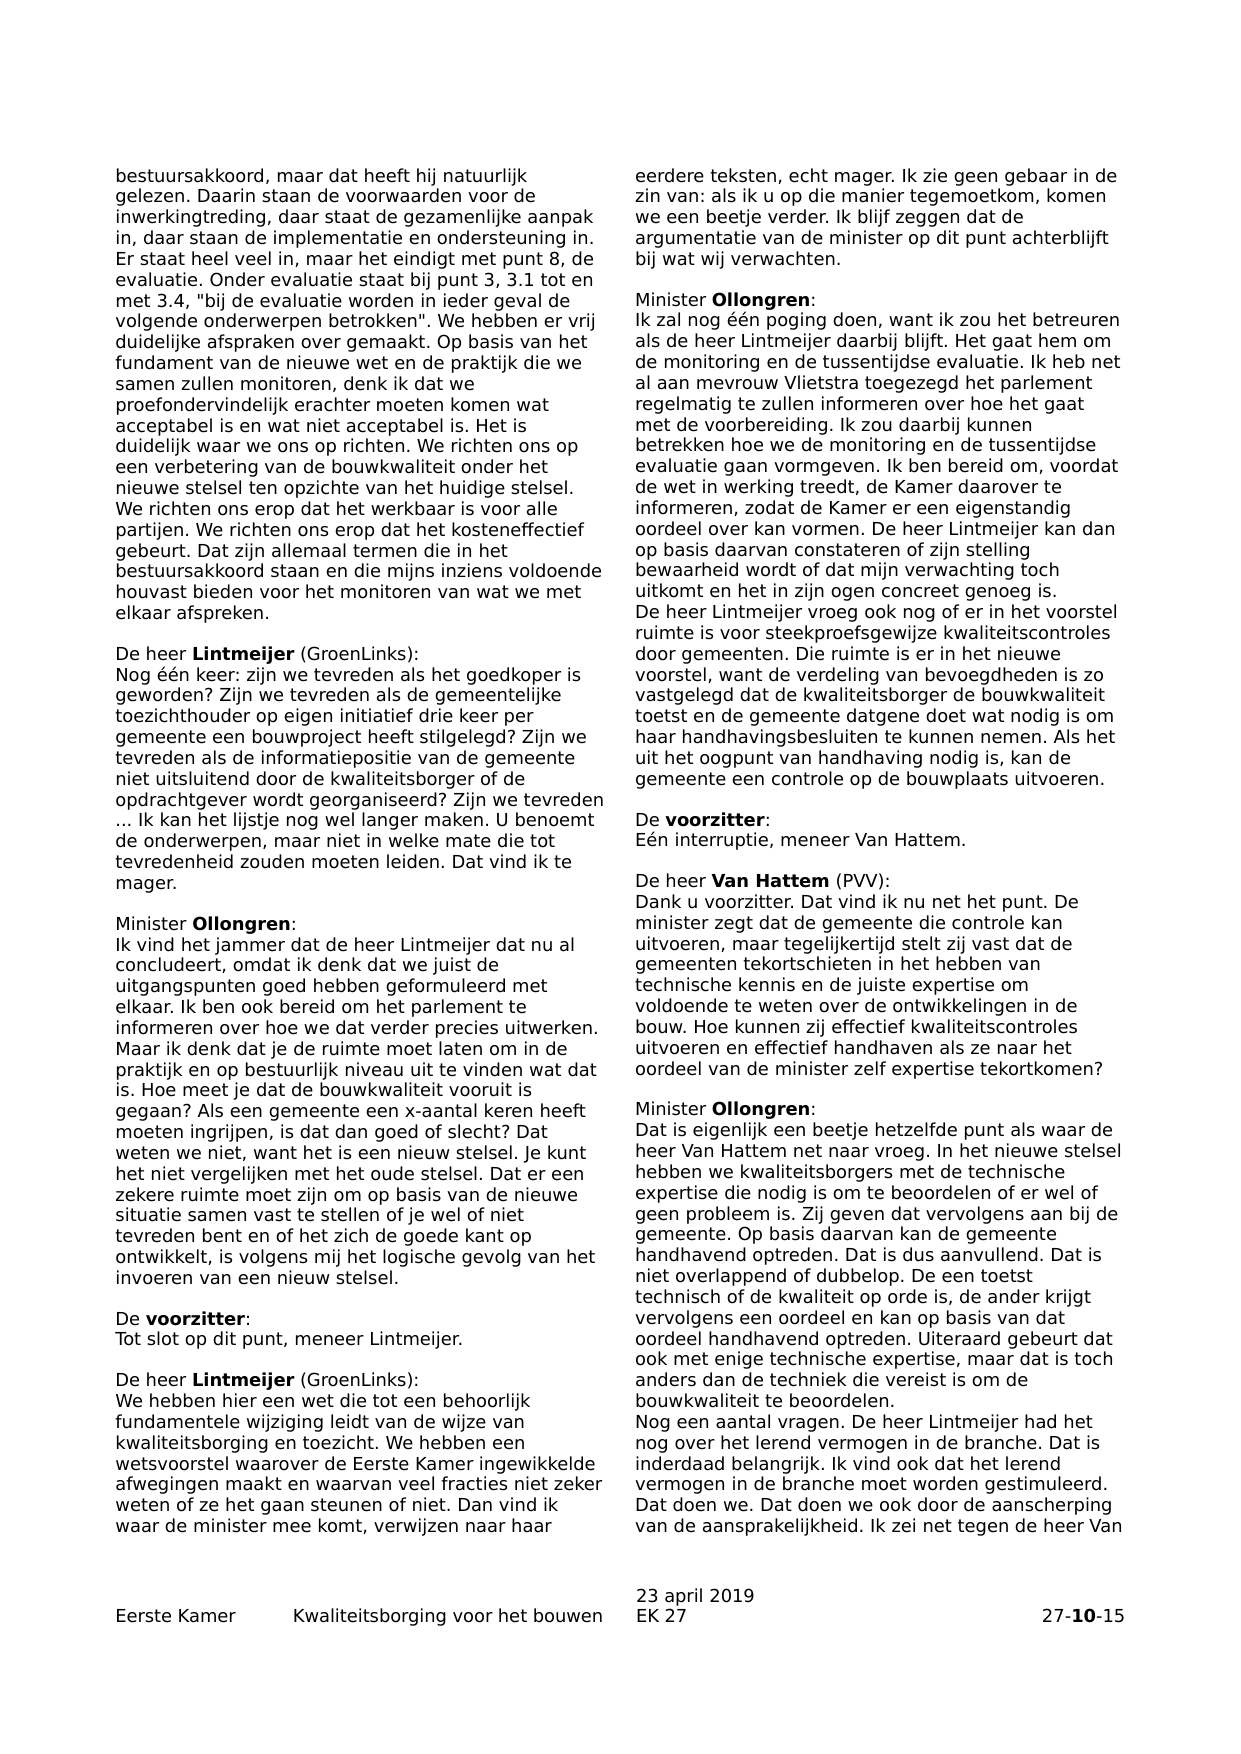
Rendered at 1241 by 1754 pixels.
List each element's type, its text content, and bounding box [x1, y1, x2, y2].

text Ik vind het jammer dat de heer Lintmeijer dat nu al concludeert, omdat ik denk dat we juist de uitgangspunten goed hebben geformuleerd met elkaar. Ik ben ook bereid om het parlement te informeren over hoe we dat verder precies uitwerken. Maar ik denk dat je de ruimte moet laten om in de praktijk en op bestuurlijk niveau uit te vinden wat dat is. Hoe meet je dat de bouwkwaliteit vooruit is gegaan? Als een gemeente een x-aantal keren heeft moeten ingrijpen, is dat dan goed of slecht? Dat weten we niet, want het is een nieuw stelsel. Je kunt het niet vergelijken met het oude stelsel. Dat er een zekere ruimte moet zijn om op basis van de nieuwe situatie samen vast te stellen of je wel of niet tevreden bent en of het zich de goede kant op ontwikkelt, is volgens mij het logische gevolg van het invoeren van een nieuw stelsel. [115, 934, 605, 1288]
text Minister Ollongren: [635, 1099, 1125, 1120]
text De heer Lintmeijer (GroenLinks): [115, 644, 605, 664]
text Eén interruptie, meneer Van Hattem. [635, 830, 1125, 851]
text eerdere teksten, echt mager. Ik zie geen gebaar in de zin van: als ik u op die manier tegemoetkom, komen we een beetje verder. Ik blijf zeggen dat de argumentatie van de minister op dit punt achterblijft bij wat wij verwachten. [635, 165, 1125, 269]
text Minister Ollongren: [115, 913, 605, 934]
text De heer Van Hattem (PVV): [635, 871, 1125, 892]
text Nog één keer: zijn we tevreden als het goedkoper is geworden? Zijn we tevreden als de gemeentelijke toezichthouder op eigen initiatief drie keer per gemeente een bouwproject heeft stilgelegd? Zijn we tevreden als de informatiepositie van de gemeente niet uitsluitend door de kwaliteitsborger of de opdrachtgever wordt georganiseerd? Zijn we tevreden ... Ik kan het lijstje nog wel langer maken. U benoemt de onderwerpen, maar niet in welke mate die tot tevredenheid zouden moeten leiden. Dat vind ik te mager. [115, 664, 605, 893]
text Dank u voorzitter. Dat vind ik nu net het punt. De minister zegt dat de gemeente die controle kan uitvoeren, maar tegelijkertijd stelt zij vast dat de gemeenten tekortschieten in het hebben van technische kennis en de juiste expertise om voldoende te weten over de ontwikkelingen in de bouw. Hoe kunnen zij effectief kwaliteitscontroles uitvoeren en effectief handhaven als ze naar het oordeel van de minister zelf expertise tekortkomen? [635, 892, 1125, 1079]
text bestuursakkoord, maar dat heeft hij natuurlijk gelezen. Daarin staan de voorwaarden voor de inwerkingtreding, daar staat de gezamenlijke aanpak in, daar staan de implementatie en ondersteuning in. Er staat heel veel in, maar het eindigt met punt 8, de evaluatie. Onder evaluatie staat bij punt 3, 3.1 tot en met 3.4, "bij de evaluatie worden in ieder geval de volgende onderwerpen betrokken". We hebben er vrij duidelijke afspraken over gemaakt. Op basis van het fundament van de nieuwe wet en de praktijk die we samen zullen monitoren, denk ik dat we proefondervindelijk erachter moeten komen wat acceptabel is en wat niet acceptabel is. Het is duidelijk waar we ons op richten. We richten ons op een verbetering van de bouwkwaliteit onder het nieuwe stelsel ten opzichte van het huidige stelsel. We richten ons erop dat het werkbaar is voor alle partijen. We richten ons erop dat het kosteneffectief gebeurt. Dat zijn allemaal termen die in het bestuursakkoord staan en die mijns inziens voldoende houvast bieden voor het monitoren van wat we met elkaar afspreken. [115, 165, 605, 624]
text De voorzitter: [635, 809, 1125, 830]
text Tot slot op dit punt, meneer Lintmeijer. [115, 1329, 605, 1350]
text De heer Lintmeijer vroeg ook nog of er in het voorstel ruimte is voor steekproefsgewijze kwaliteitscontroles door gemeenten. Die ruimte is er in het nieuwe voorstel, want de verdeling van bevoegdheden is zo vastgelegd dat de kwaliteitsborger de bouwkwaliteit toetst en de gemeente datgene doet wat nodig is om haar handhavingsbesluiten te kunnen nemen. Als het uit het oogpunt van handhaving nodig is, kan de gemeente een controle op de bouwplaats uitvoeren. [635, 602, 1125, 789]
text Dat is eigenlijk een beetje hetzelfde punt als waar de heer Van Hattem net naar vroeg. In het nieuwe stelsel hebben we kwaliteitsborgers met de technische expertise die nodig is om te beoordelen of er wel of geen probleem is. Zij geven dat vervolgens aan bij de gemeente. Op basis daarvan kan de gemeente handhavend optreden. Dat is dus aanvullend. Dat is niet overlappend of dubbelop. De een toetst technisch of de kwaliteit op orde is, de ander krijgt vervolgens een oordeel en kan op basis van dat oordeel handhavend optreden. Uiteraard gebeurt dat ook met enige technische expertise, maar dat is toch anders dan de techniek die vereist is om de bouwkwaliteit te beoordelen. [635, 1120, 1125, 1412]
text De heer Lintmeijer (GroenLinks): [115, 1370, 605, 1391]
text Nog een aantal vragen. De heer Lintmeijer had het nog over het lerend vermogen in de branche. Dat is inderdaad belangrijk. Ik vind ook dat het lerend vermogen in de branche moet worden gestimuleerd. Dat doen we. Dat doen we ook door de aanscherping van de aansprakelijkheid. Ik zei net tegen de heer Van [635, 1412, 1125, 1537]
text Minister Ollongren: [635, 289, 1125, 310]
text De voorzitter: [115, 1308, 605, 1329]
text We hebben hier een wet die tot een behoorlijk fundamentele wijziging leidt van de wijze van kwaliteitsborging en toezicht. We hebben een wetsvoorstel waarover de Eerste Kamer ingewikkelde afwegingen maakt en waarvan veel fracties niet zeker weten of ze het gaan steunen of niet. Dan vind ik waar de minister mee komt, verwijzen naar haar [115, 1391, 605, 1537]
text Ik zal nog één poging doen, want ik zou het betreuren als de heer Lintmeijer daarbij blijft. Het gaat hem om de monitoring en de tussentijdse evaluatie. Ik heb net al aan mevrouw Vlietstra toegezegd het parlement regelmatig te zullen informeren over hoe het gaat met de voorbereiding. Ik zou daarbij kunnen betrekken hoe we de monitoring en de tussentijdse evaluatie gaan vormgeven. Ik ben bereid om, voordat de wet in werking treedt, de Kamer daarover te informeren, zodat de Kamer er een eigenstandig oordeel over kan vormen. De heer Lintmeijer kan dan op basis daarvan constateren of zijn stelling bewaarheid wordt of dat mijn verwachting toch uitkomt en het in zijn ogen concreet genoeg is. [635, 310, 1125, 602]
